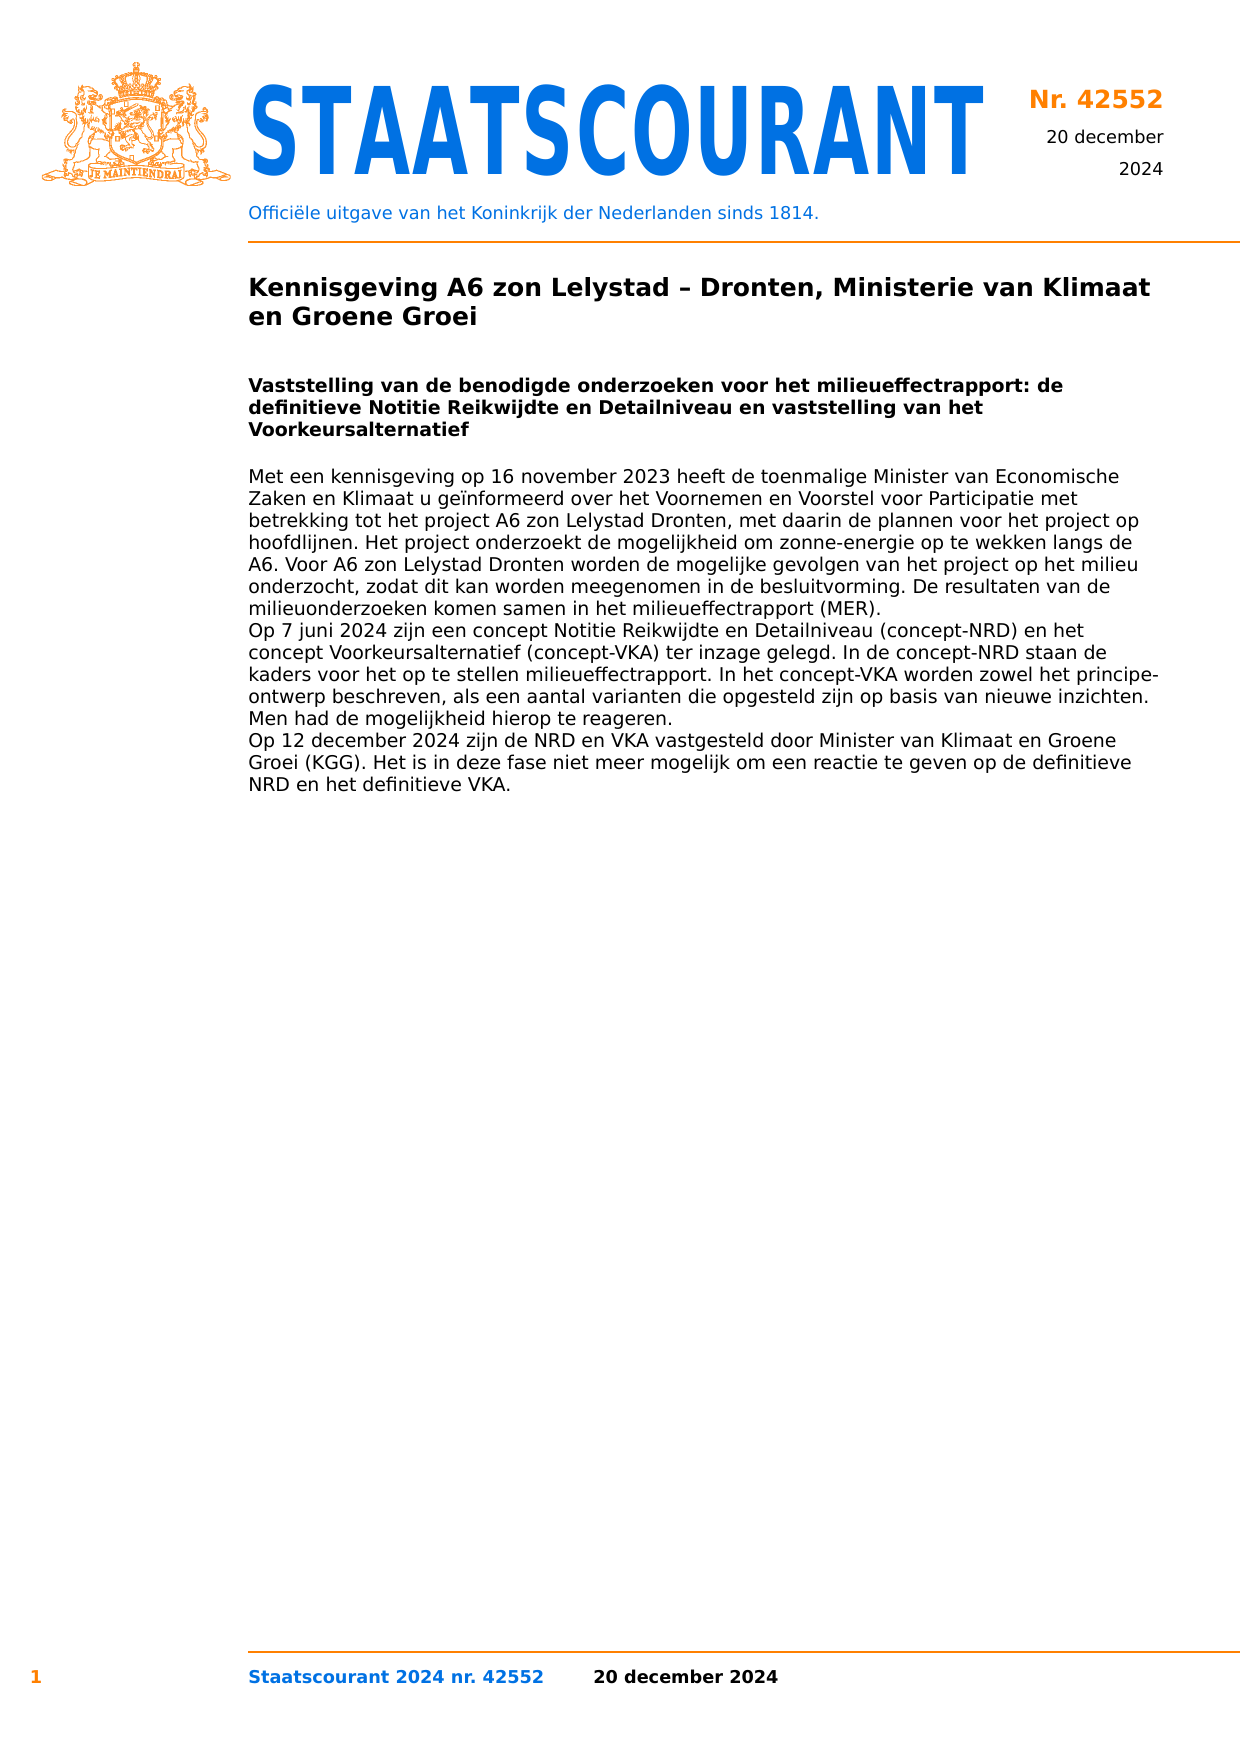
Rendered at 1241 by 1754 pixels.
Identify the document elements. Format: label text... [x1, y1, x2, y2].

table_cell Officiële uitgave van het Koninkrijk der Nederlanden sinds 1814. [248, 203, 1240, 241]
text Met een kennisgeving op 16 november 2023 heeft de toenmalige Minister van Economische Zaken en Klimaat u geïnformeerd over het Voornemen en Voorstel voor Participatie met betrekking tot het project A6 zon Lelystad Dronten, met daarin de plannen voor het project op hoofdlijnen. Het project onderzoekt de mogelijkheid om zonne-energie op te wekken langs de A6. Voor A6 zon Lelystad Dronten worden de mogelijke gevolgen van het project op het milieu onderzocht, zodat dit kan worden meegenomen in de besluitvorming. De resultaten van de milieuonderzoeken komen samen in het milieueffectrapport (MER). [248, 466, 1163, 620]
text Op 12 december 2024 zijn de NRD en VKA vastgesteld door Minister van Klimaat en Groene Groei (KGG). Het is in deze fase niet meer mogelijk om een reactie te geven op de definitieve NRD en het definitieve VKA. [248, 730, 1163, 796]
table_cell 2024 [998, 153, 1240, 203]
table_header STAATSCOURANT [248, 62, 998, 203]
table_header [25, 62, 248, 241]
picture [41, 62, 231, 186]
text Op 7 juni 2024 zijn een concept Notitie Reikwijdte en Detailniveau (concept-NRD) en het concept Voorkeursalternatief (concept-VKA) ter inzage gelegd. In de concept-NRD staan de kaders voor het op te stellen milieueffectrapport. In het concept-VKA worden zowel het principe-ontwerp beschreven, als een aantal varianten die opgesteld zijn op basis van nieuwe inzichten. Men had de mogelijkheid hierop te reageren. [248, 620, 1163, 730]
table_cell 20 december [998, 121, 1240, 153]
table_header Nr. 42552 [998, 62, 1240, 121]
subtitle Kennisgeving A6 zon Lelystad – Dronten, Ministerie van Klimaat en Groene Groei [248, 273, 1163, 331]
subtitle Vaststelling van de benodigde onderzoeken voor het milieueffectrapport: de definitieve Notitie Reikwijdte en Detailniveau en vaststelling van het Voorkeursalternatief [248, 375, 1163, 441]
